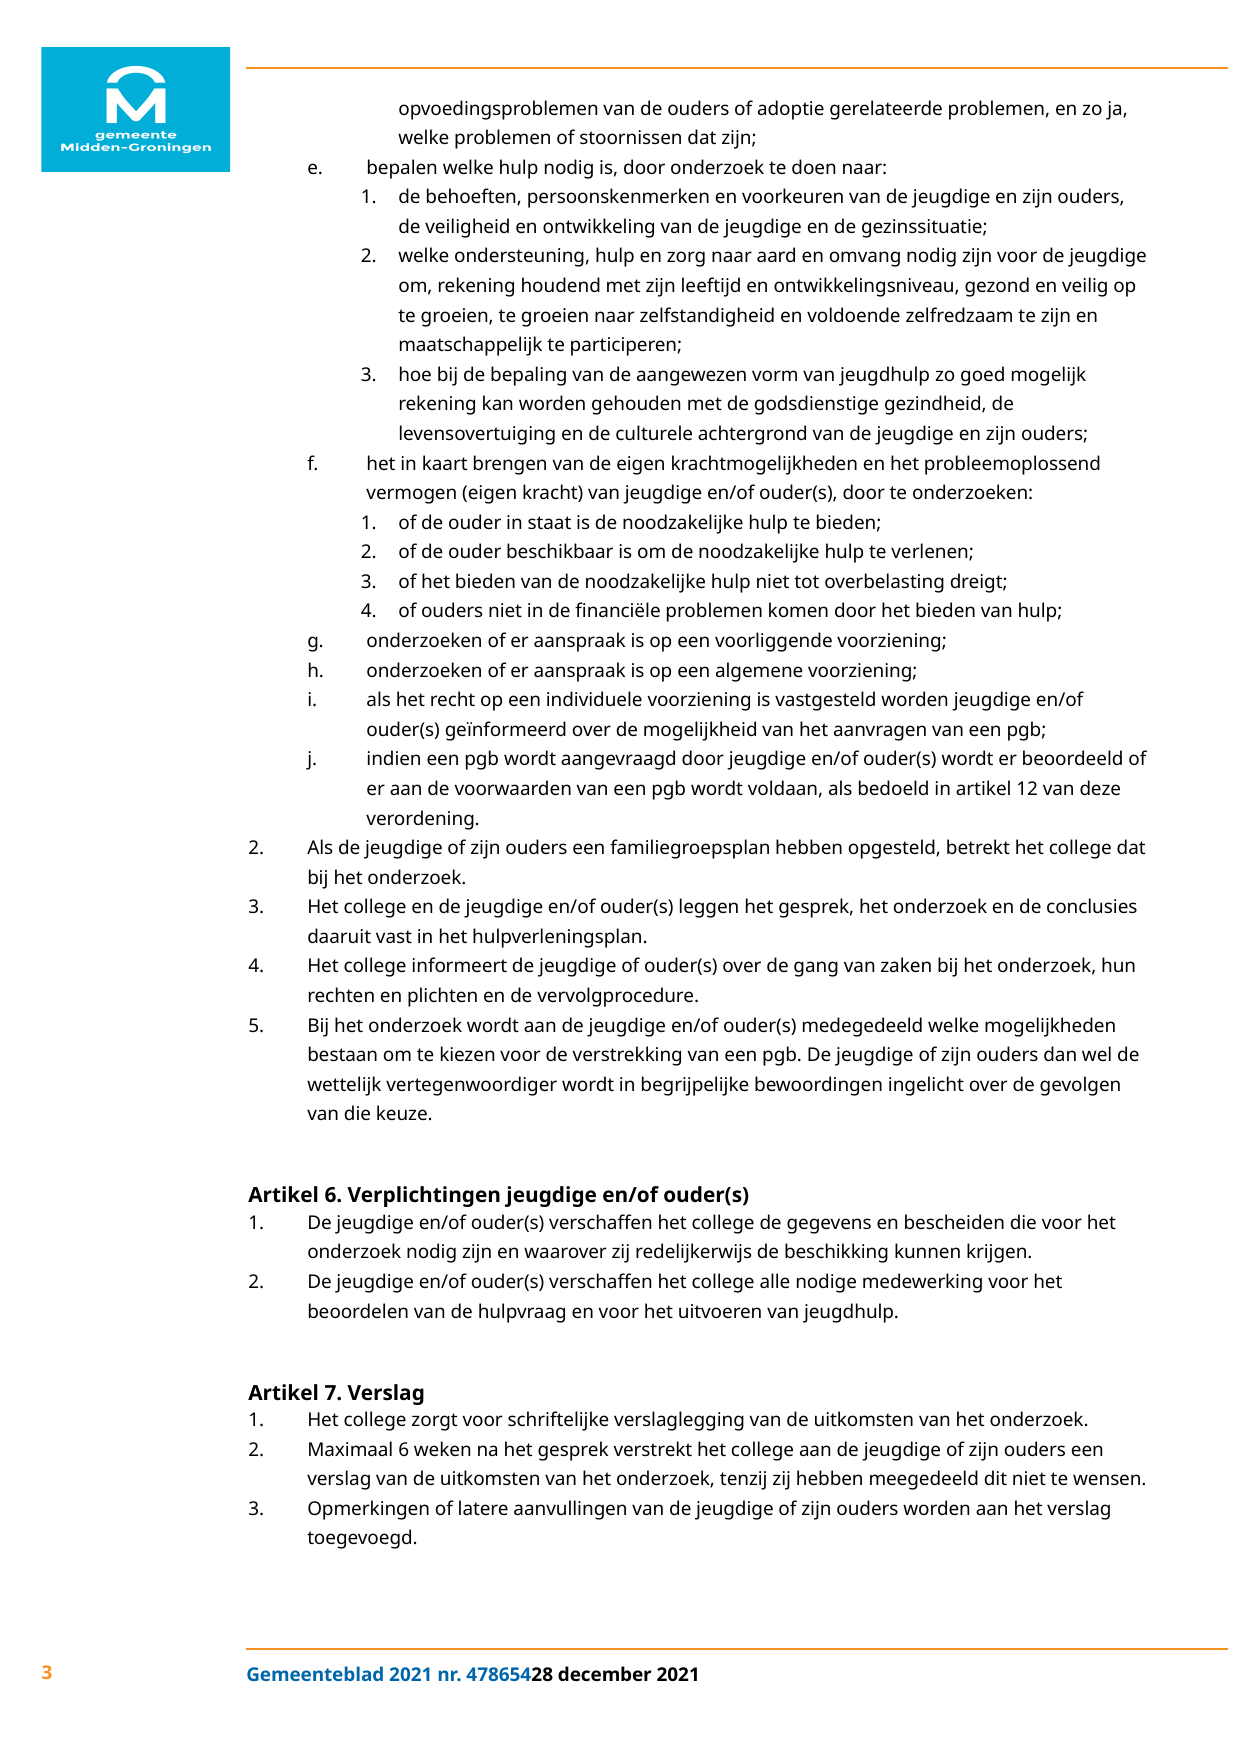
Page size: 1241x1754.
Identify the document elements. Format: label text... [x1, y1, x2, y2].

list Bij het onderzoek wordt aan de jeugdige en/of ouder(s) medegedeeld welke mogelijkheden bestaan om te kiezen voor de verstrekking van een pgb. De jeugdige of zijn ouders dan wel de wettelijk vertegenwoordiger wordt in begrijpelijke bewoordingen ingelicht over de gevolgen van die keuze. [248, 1012, 1152, 1126]
list de behoeften, persoonskenmerken en voorkeuren van de jeugdige en zijn ouders, de veiligheid en ontwikkeling van de jeugdige en de gezinssituatie; [361, 183, 1152, 239]
list indien een pgb wordt aangevraagd door jeugdige en/of ouder(s) wordt er beoordeeld of er aan de voorwaarden van een pgb wordt voldaan, als bedoeld in artikel 12 van deze verordening. [307, 746, 1152, 831]
list of het bieden van de noodzakelijke hulp niet tot overbelasting dreigt; [361, 568, 1152, 594]
list Het college en de jeugdige en/of ouder(s) leggen het gesprek, het onderzoek en de conclusies daaruit vast in het hulpverleningsplan. [248, 893, 1152, 949]
list als het recht op een individuele voorziening is vastgesteld worden jeugdige en/of ouder(s) geïnformeerd over de mogelijkheid van het aanvragen van een pgb; [307, 686, 1152, 742]
text Artikel 7. Verslag [248, 1378, 1152, 1406]
list of de ouder beschikbaar is om de noodzakelijke hulp te verlenen; [361, 538, 1152, 564]
list of de ouder in staat is de noodzakelijke hulp te bieden; [361, 509, 1152, 535]
text Artikel 6. Verplichtingen jeugdige en/of ouder(s) [248, 1181, 1152, 1209]
list het in kaart brengen van de eigen krachtmogelijkheden en het probleemoplossend vermogen (eigen kracht) van jeugdige en/of ouder(s), door te onderzoeken: [307, 450, 1152, 505]
list Als de jeugdige of zijn ouders een familiegroepsplan hebben opgesteld, betrekt het college dat bij het onderzoek. [248, 834, 1152, 890]
list bepalen welke hulp nodig is, door onderzoek te doen naar: [307, 154, 1152, 180]
list Het college informeert de jeugdige of ouder(s) over de gang van zaken bij het onderzoek, hun rechten en plichten en de vervolgprocedure. [248, 953, 1152, 1008]
list onderzoeken of er aanspraak is op een voorliggende voorziening; [307, 627, 1152, 653]
list Opmerkingen of latere aanvullingen van de jeugdige of zijn ouders worden aan het verslag toegevoegd. [248, 1495, 1152, 1550]
list welke ondersteuning, hulp en zorg naar aard en omvang nodig zijn voor de jeugdige om, rekening houdend met zijn leeftijd en ontwikkelingsniveau, gezond en veilig op te groeien, te groeien naar zelfstandigheid en voldoende zelfredzaam te zijn en maatschappelijk te participeren; [361, 243, 1152, 357]
list onderzoeken of er aanspraak is op een algemene voorziening; [307, 657, 1152, 683]
picture [108, 66, 164, 82]
list De jeugdige en/of ouder(s) verschaffen het college de gegevens en bescheiden die voor het onderzoek nodig zijn en waarover zij redelijkerwijs de beschikking kunnen krijgen. [248, 1209, 1152, 1264]
list Het college zorgt voor schriftelijke verslaglegging van de uitkomsten van het onderzoek. [248, 1406, 1152, 1432]
list of ouders niet in de financiële problemen komen door het bieden van hulp; [361, 598, 1152, 623]
list Maximaal 6 weken na het gesprek verstrekt het college aan de jeugdige of zijn ouders een verslag van de uitkomsten van het onderzoek, tenzij zij hebben meegedeeld dit niet te wensen. [248, 1436, 1152, 1491]
picture [107, 89, 165, 122]
list De jeugdige en/of ouder(s) verschaffen het college alle nodige medewerking voor het beoordelen van de hulpvraag en voor het uitvoeren van jeugdhulp. [248, 1268, 1152, 1323]
picture [184, 146, 190, 153]
list opvoedingsproblemen van de ouders of adoptie gerelateerde problemen, en zo ja, welke problemen of stoornissen dat zijn; [361, 95, 1152, 150]
list hoe bij de bepaling van de aangewezen vorm van jeugdhulp zo goed mogelijk rekening kan worden gehouden met de godsdienstige gezindheid, de levensovertuiging en de culturele achtergrond van de jeugdige en zijn ouders; [361, 361, 1152, 446]
